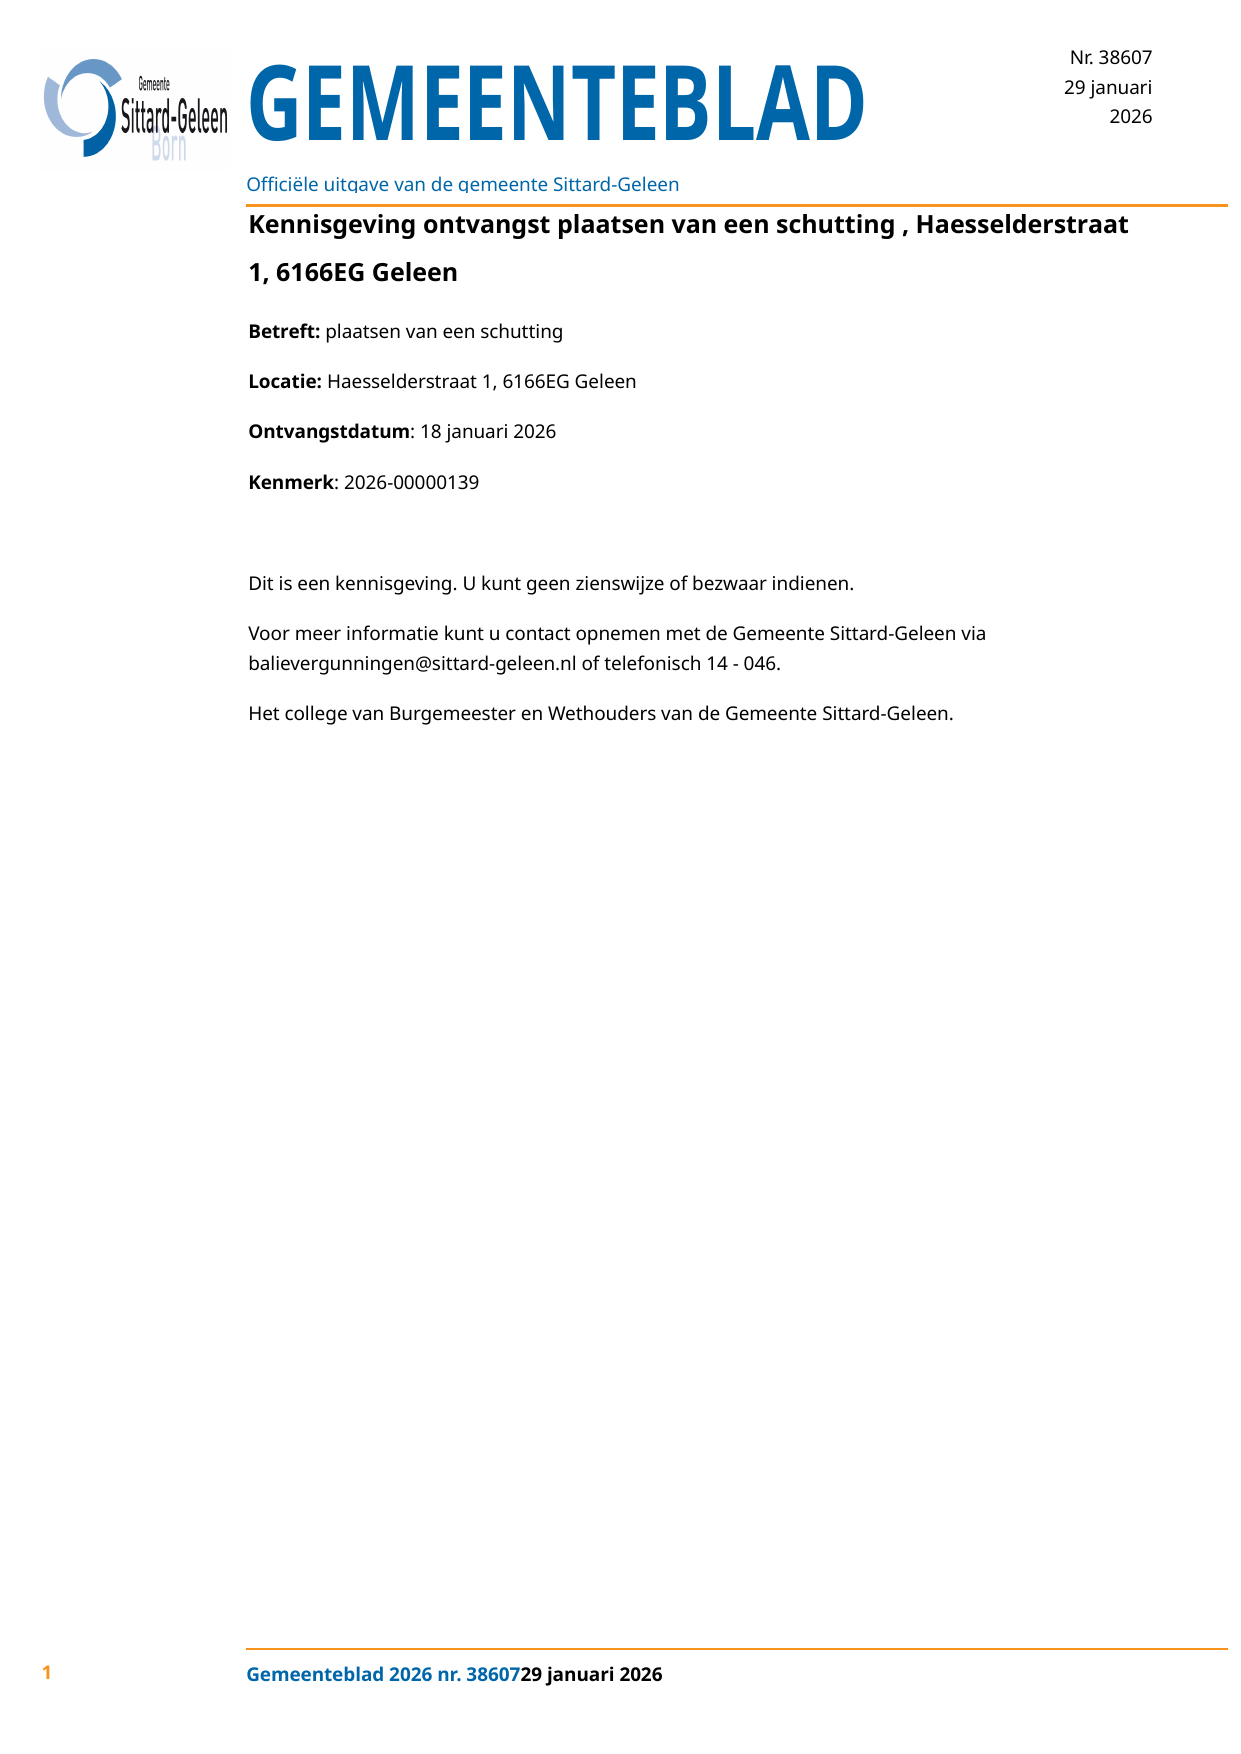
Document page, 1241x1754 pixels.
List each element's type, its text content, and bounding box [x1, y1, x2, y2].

text Kenmerk: 2026-00000139 [248, 469, 1152, 495]
text Dit is een kennisgeving. U kunt geen zienswijze of bezwaar indienen. [248, 570, 1152, 596]
text Het college van Burgemeester en Wethouders van de Gemeente Sittard-Geleen. [248, 700, 1152, 726]
text Betreft: plaatsen van een schutting [248, 318, 1152, 344]
picture [41, 47, 231, 172]
text Ontvangstdatum: 18 januari 2026 [248, 419, 1152, 444]
text Voor meer informatie kunt u contact opnemen met de Gemeente Sittard-Geleen via balievergunningen@sittard-geleen.nl of telefonisch 14 - 046. [248, 620, 1152, 676]
text Locatie: Haesselderstraat 1, 6166EG Geleen [248, 368, 1152, 394]
text Kennisgeving ontvangst plaatsen van een schutting , Haesselderstraat 1, 6166EG Geleen [248, 207, 1152, 288]
